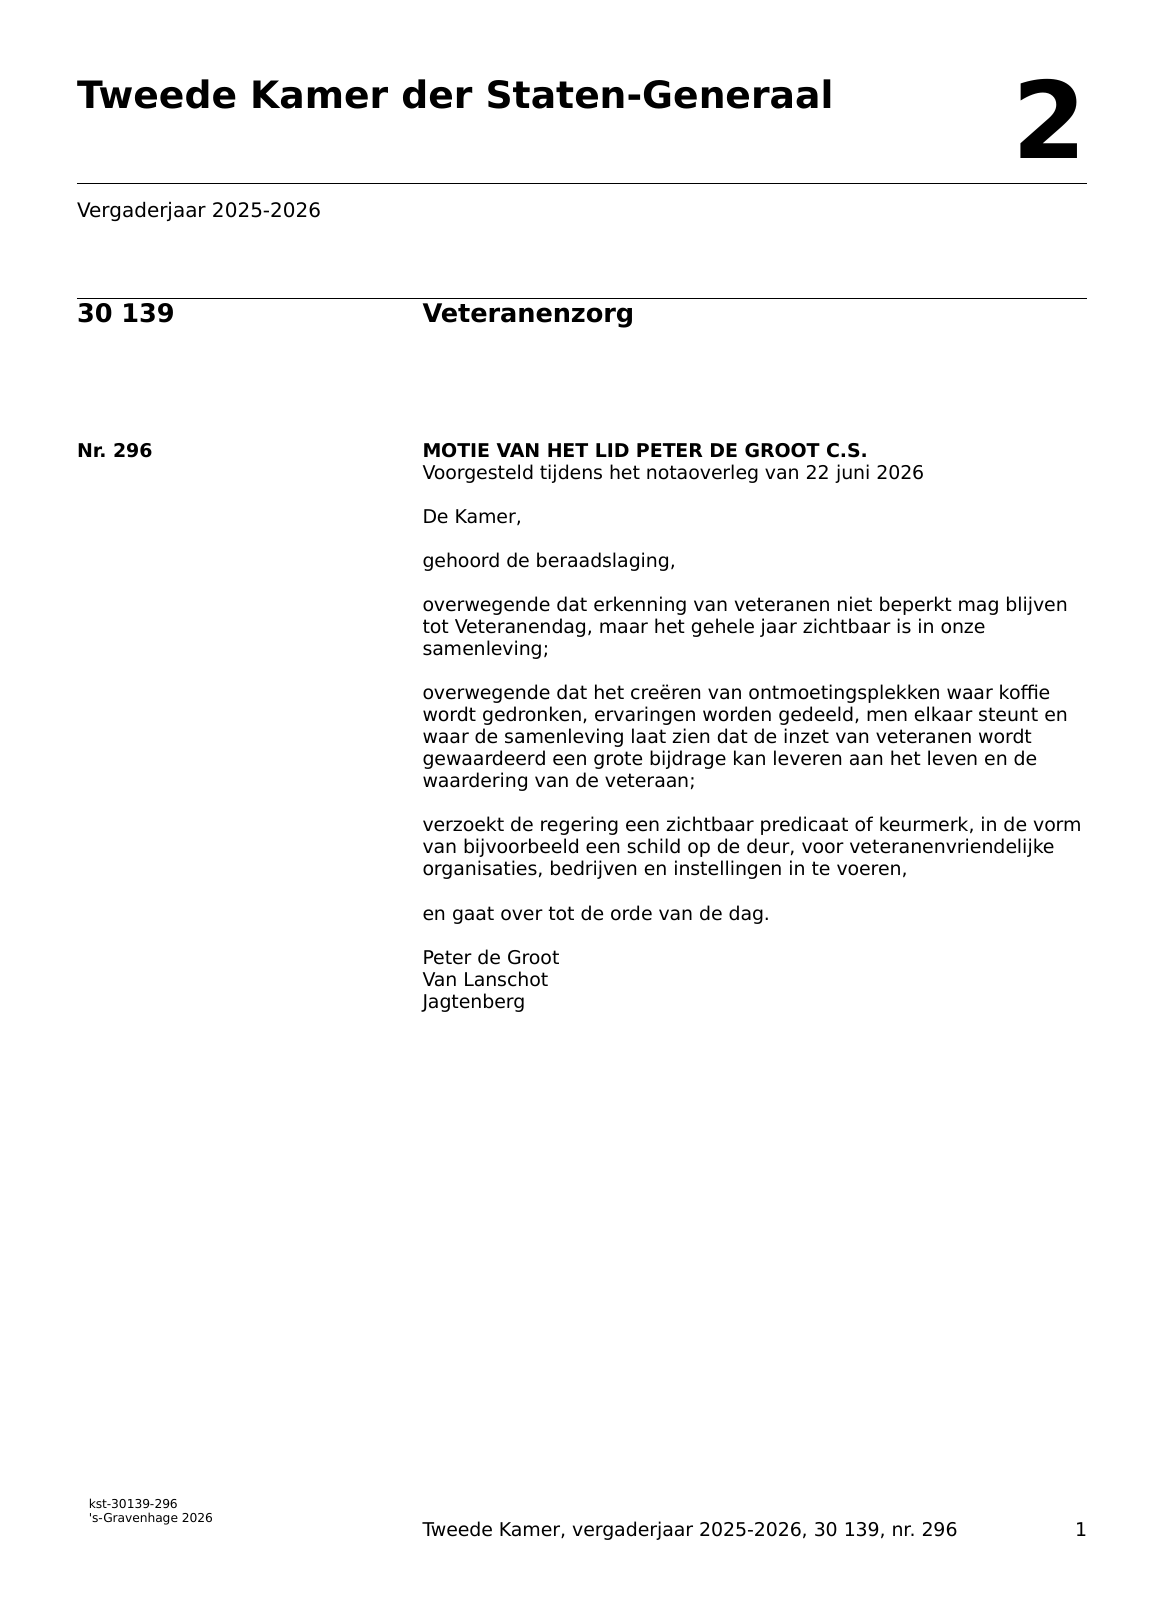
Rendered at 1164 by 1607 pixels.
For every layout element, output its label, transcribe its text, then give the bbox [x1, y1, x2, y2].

text Van Lanschot [422, 969, 1087, 991]
text overwegende dat het creëren van ontmoetingsplekken waar koffie wordt gedronken, ervaringen worden gedeeld, men elkaar steunt en waar de samenleving laat zien dat de inzet van veteranen wordt gewaardeerd een grote bijdrage kan leveren aan het leven en de waardering van de veteraan; [422, 682, 1087, 792]
subtitle 30 139 Veteranenzorg [77, 299, 1087, 329]
text Voorgesteld tijdens het notaoverleg van 22 juni 2026 [422, 462, 1087, 484]
text Peter de Groot [422, 947, 1087, 969]
table_header Tweede Kamer der Staten-Generaal [77, 59, 886, 183]
table_header 2 [886, 59, 1087, 183]
text Jagtenberg [422, 991, 1087, 1013]
text en gaat over tot de orde van de dag. [422, 902, 1087, 924]
text overwegende dat erkenning van veteranen niet beperkt mag blijven tot Veteranendag, maar het gehele jaar zichtbaar is in onze samenleving; [422, 594, 1087, 660]
text kst-30139-296 [88, 1497, 323, 1511]
text De Kamer, [422, 506, 1087, 528]
text gehoord de beraadslaging, [422, 550, 1087, 572]
table_cell Vergaderjaar 2025-2026 [77, 184, 1087, 298]
text verzoekt de regering een zichtbaar predicaat of keurmerk, in de vorm van bijvoorbeeld een schild op de deur, voor veteranenvriendelijke organisaties, bedrijven en instellingen in te voeren, [422, 814, 1087, 880]
subtitle Nr. 296 MOTIE VAN HET LID PETER DE GROOT C.S. [77, 440, 1087, 462]
text 's-Gravenhage 2026 [88, 1511, 323, 1525]
